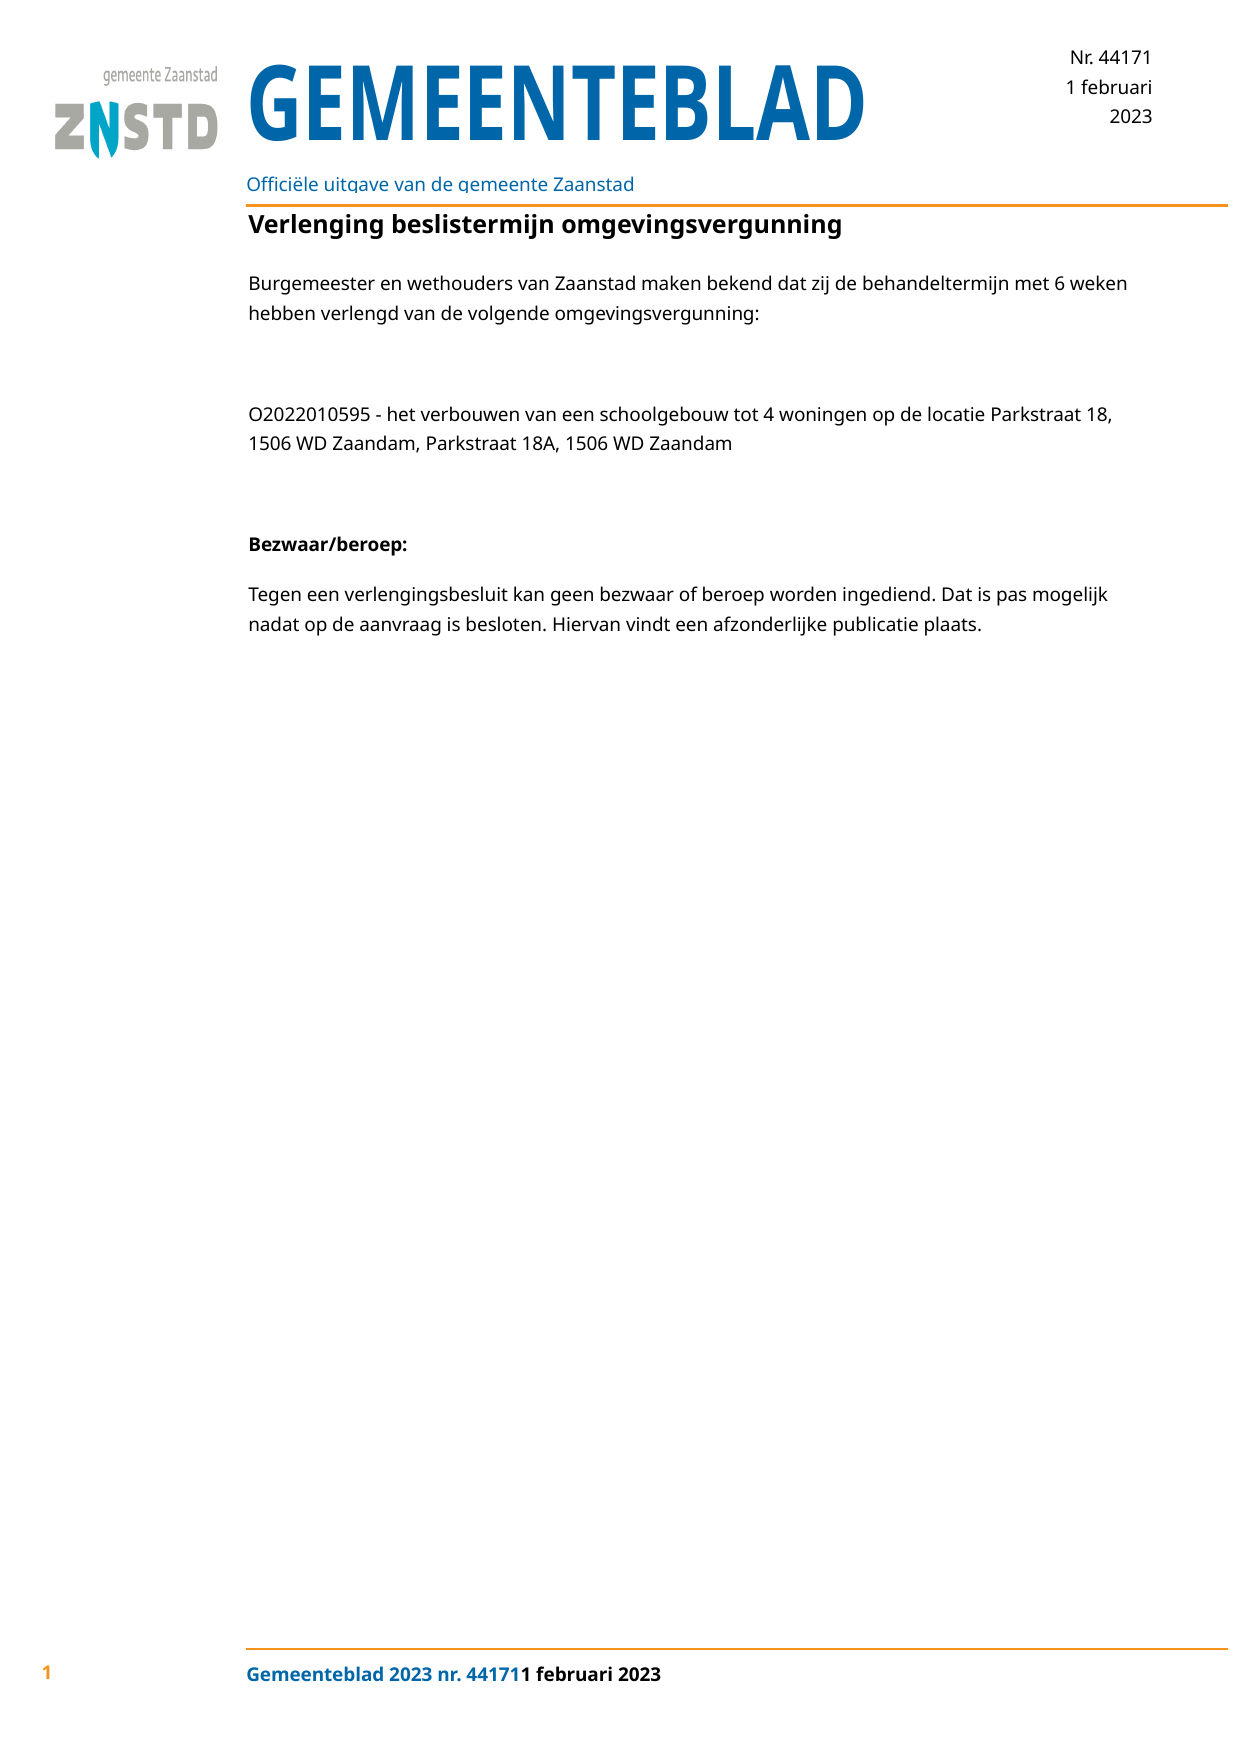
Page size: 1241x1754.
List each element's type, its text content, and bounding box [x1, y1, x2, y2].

picture [41, 47, 231, 172]
text Bezwaar/beroep: [248, 531, 1152, 557]
text O2022010595 - het verbouwen van een schoolgebouw tot 4 woningen op de locatie Parkstraat 18, 1506 WD Zaandam, Parkstraat 18A, 1506 WD Zaandam [248, 401, 1152, 456]
text Burgemeester en wethouders van Zaanstad maken bekend dat zij de behandeltermijn met 6 weken hebben verlengd van de volgende omgevingsvergunning: [248, 270, 1152, 326]
text Verlenging beslistermijn omgevingsvergunning [248, 207, 1152, 241]
text Tegen een verlengingsbesluit kan geen bezwaar of beroep worden ingediend. Dat is pas mogelijk nadat op de aanvraag is besloten. Hiervan vindt een afzonderlijke publicatie plaats. [248, 582, 1152, 637]
